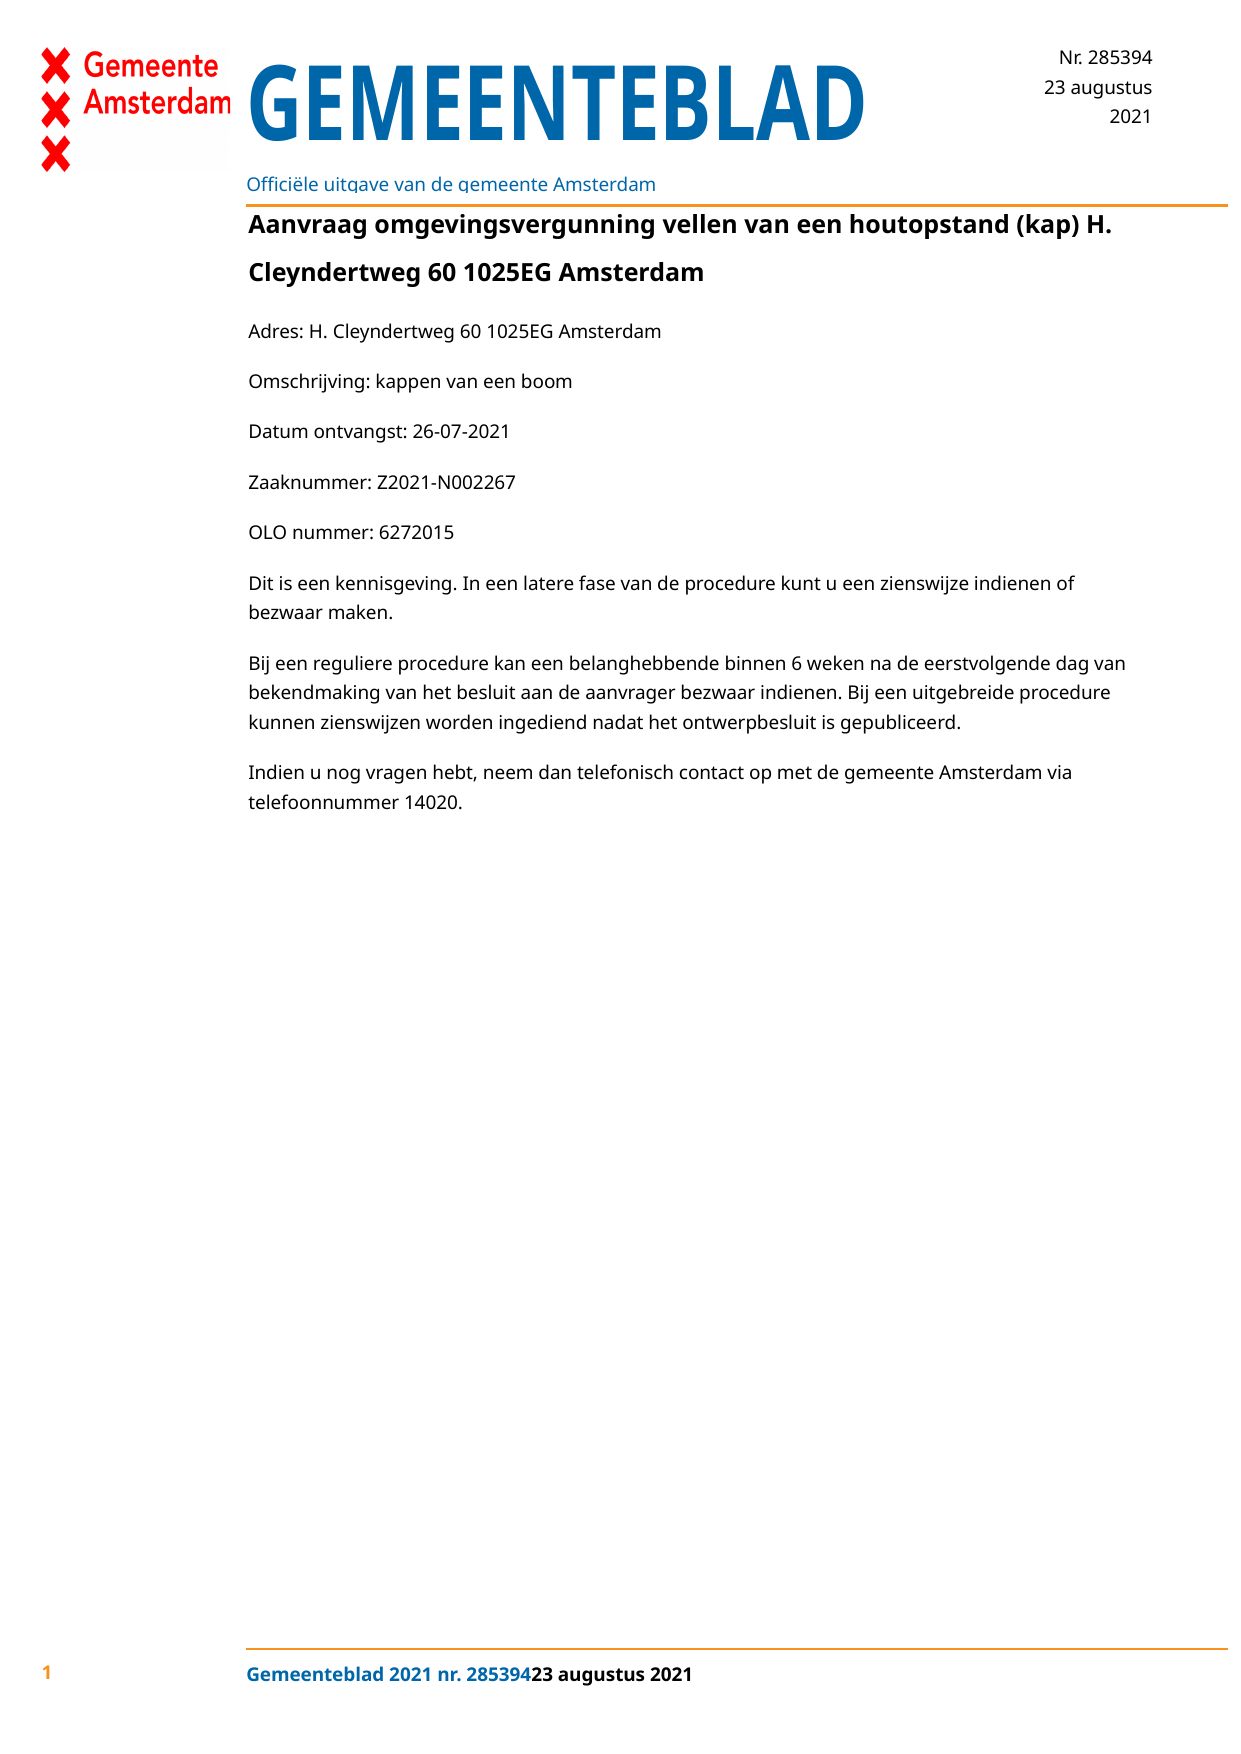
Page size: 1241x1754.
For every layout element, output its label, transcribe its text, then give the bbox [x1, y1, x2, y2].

text Indien u nog vragen hebt, neem dan telefonisch contact op met de gemeente Amsterdam via telefoonnummer 14020. [248, 759, 1152, 815]
text Bij een reguliere procedure kan een belanghebbende binnen 6 weken na de eerstvolgende dag van bekendmaking van het besluit aan de aanvrager bezwaar indienen. Bij een uitgebreide procedure kunnen zienswijzen worden ingediend nadat het ontwerpbesluit is gepubliceerd. [248, 650, 1152, 735]
text Aanvraag omgevingsvergunning vellen van een houtopstand (kap) H. Cleyndertweg 60 1025EG Amsterdam [248, 207, 1152, 288]
text Datum ontvangst: 26-07-2021 [248, 419, 1152, 444]
picture [41, 47, 231, 172]
text Dit is een kennisgeving. In een latere fase van de procedure kunt u een zienswijze indienen of bezwaar maken. [248, 570, 1152, 625]
text Omschrijving: kappen van een boom [248, 368, 1152, 394]
text Adres: H. Cleyndertweg 60 1025EG Amsterdam [248, 318, 1152, 344]
text OLO nummer: 6272015 [248, 519, 1152, 545]
text Zaaknummer: Z2021-N002267 [248, 469, 1152, 495]
